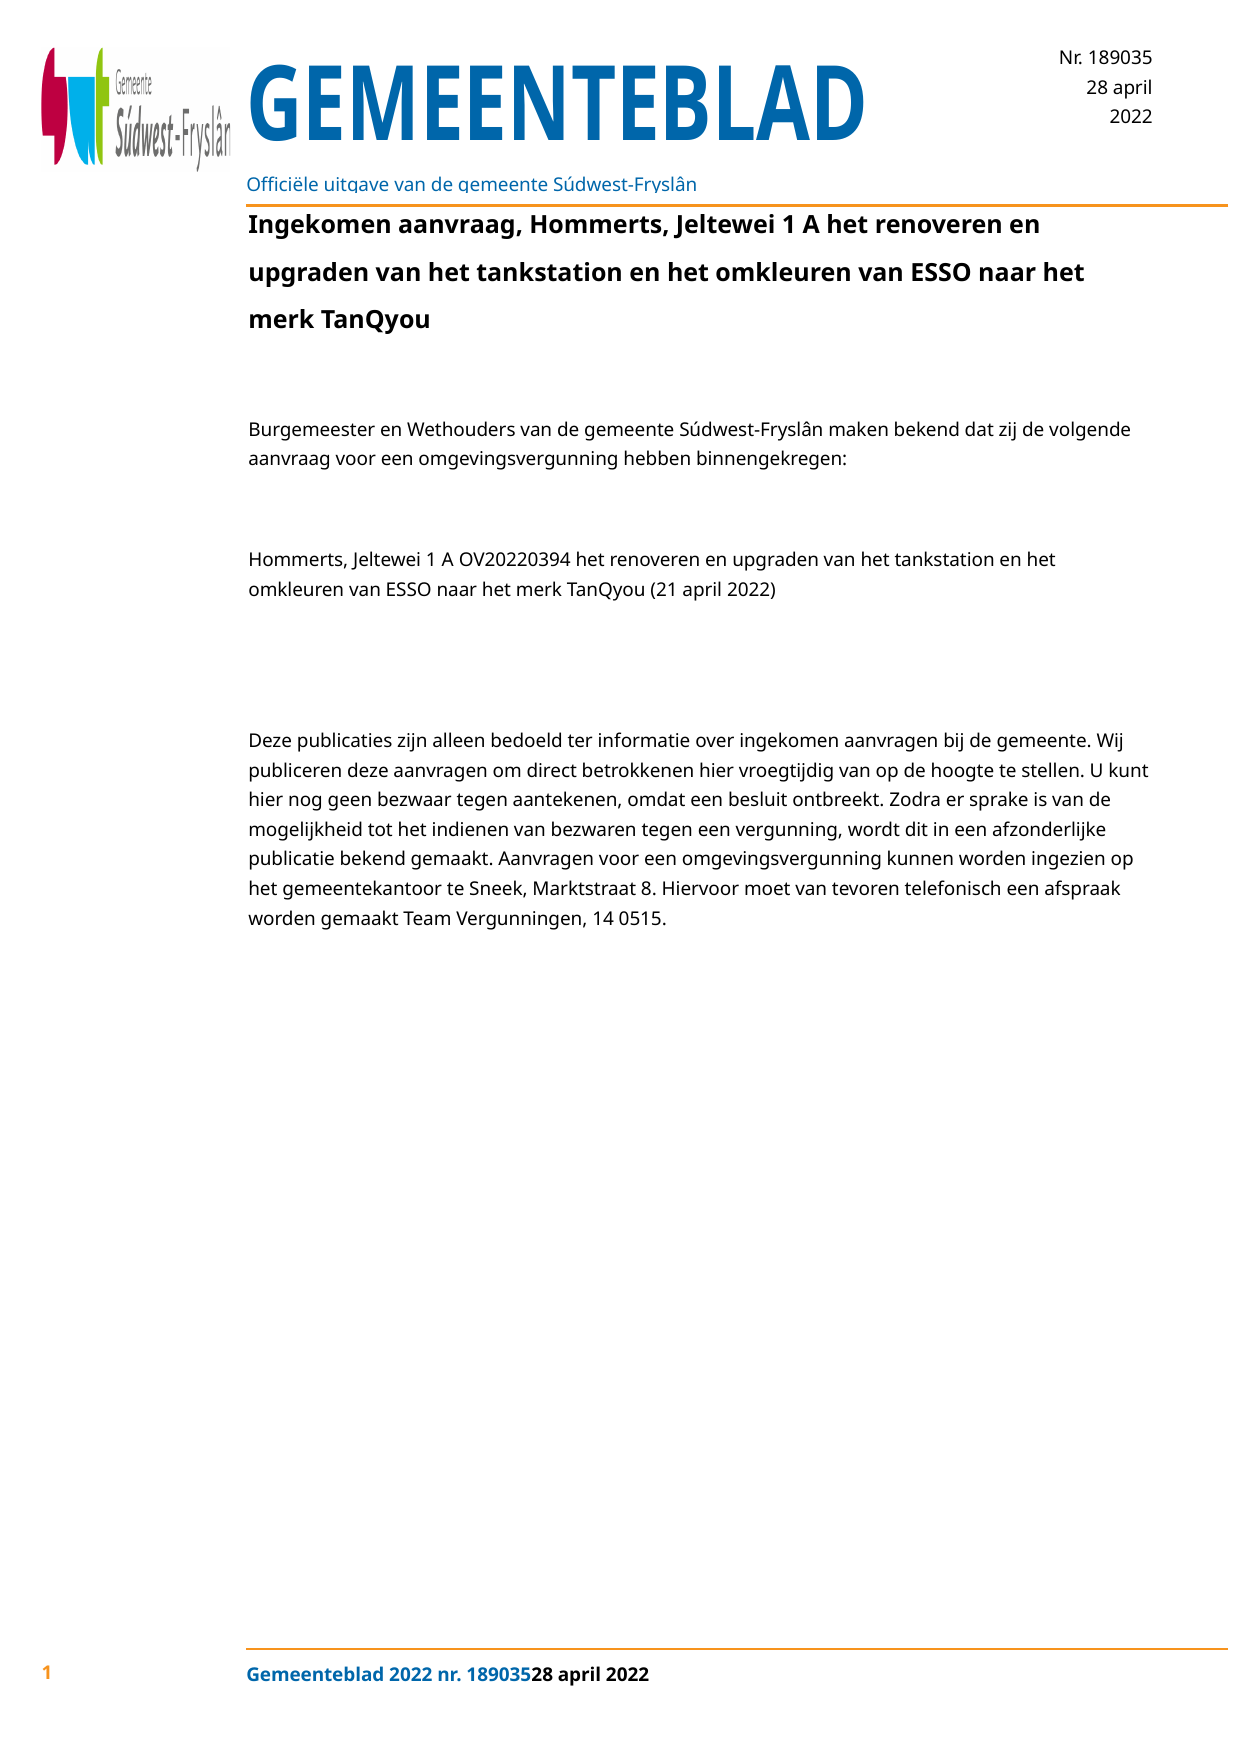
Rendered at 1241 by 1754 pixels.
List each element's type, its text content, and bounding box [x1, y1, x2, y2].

text Deze publicaties zijn alleen bedoeld ter informatie over ingekomen aanvragen bij de gemeente. Wij publiceren deze aanvragen om direct betrokkenen hier vroegtijdig van op de hoogte te stellen. U kunt hier nog geen bezwaar tegen aantekenen, omdat een besluit ontbreekt. Zodra er sprake is van de mogelijkheid tot het indienen van bezwaren tegen een vergunning, wordt dit in een afzonderlijke publicatie bekend gemaakt. Aanvragen voor een omgevingsvergunning kunnen worden ingezien op het gemeentekantoor te Sneek, Marktstraat 8. Hiervoor moet van tevoren telefonisch een afspraak worden gemaakt Team Vergunningen, 14 0515. [248, 727, 1152, 930]
text Burgemeester en Wethouders van de gemeente Súdwest-Fryslân maken bekend dat zij de volgende aanvraag voor een omgevingsvergunning hebben binnengekregen: [248, 416, 1152, 471]
text Hommerts, Jeltewei 1 A OV20220394 het renoveren en upgraden van het tankstation en het omkleuren van ESSO naar het merk TanQyou (21 april 2022) [248, 546, 1152, 602]
picture [41, 47, 231, 172]
text Ingekomen aanvraag, Hommerts, Jeltewei 1 A het renoveren en upgraden van het tankstation en het omkleuren van ESSO naar het merk TanQyou [248, 207, 1152, 336]
